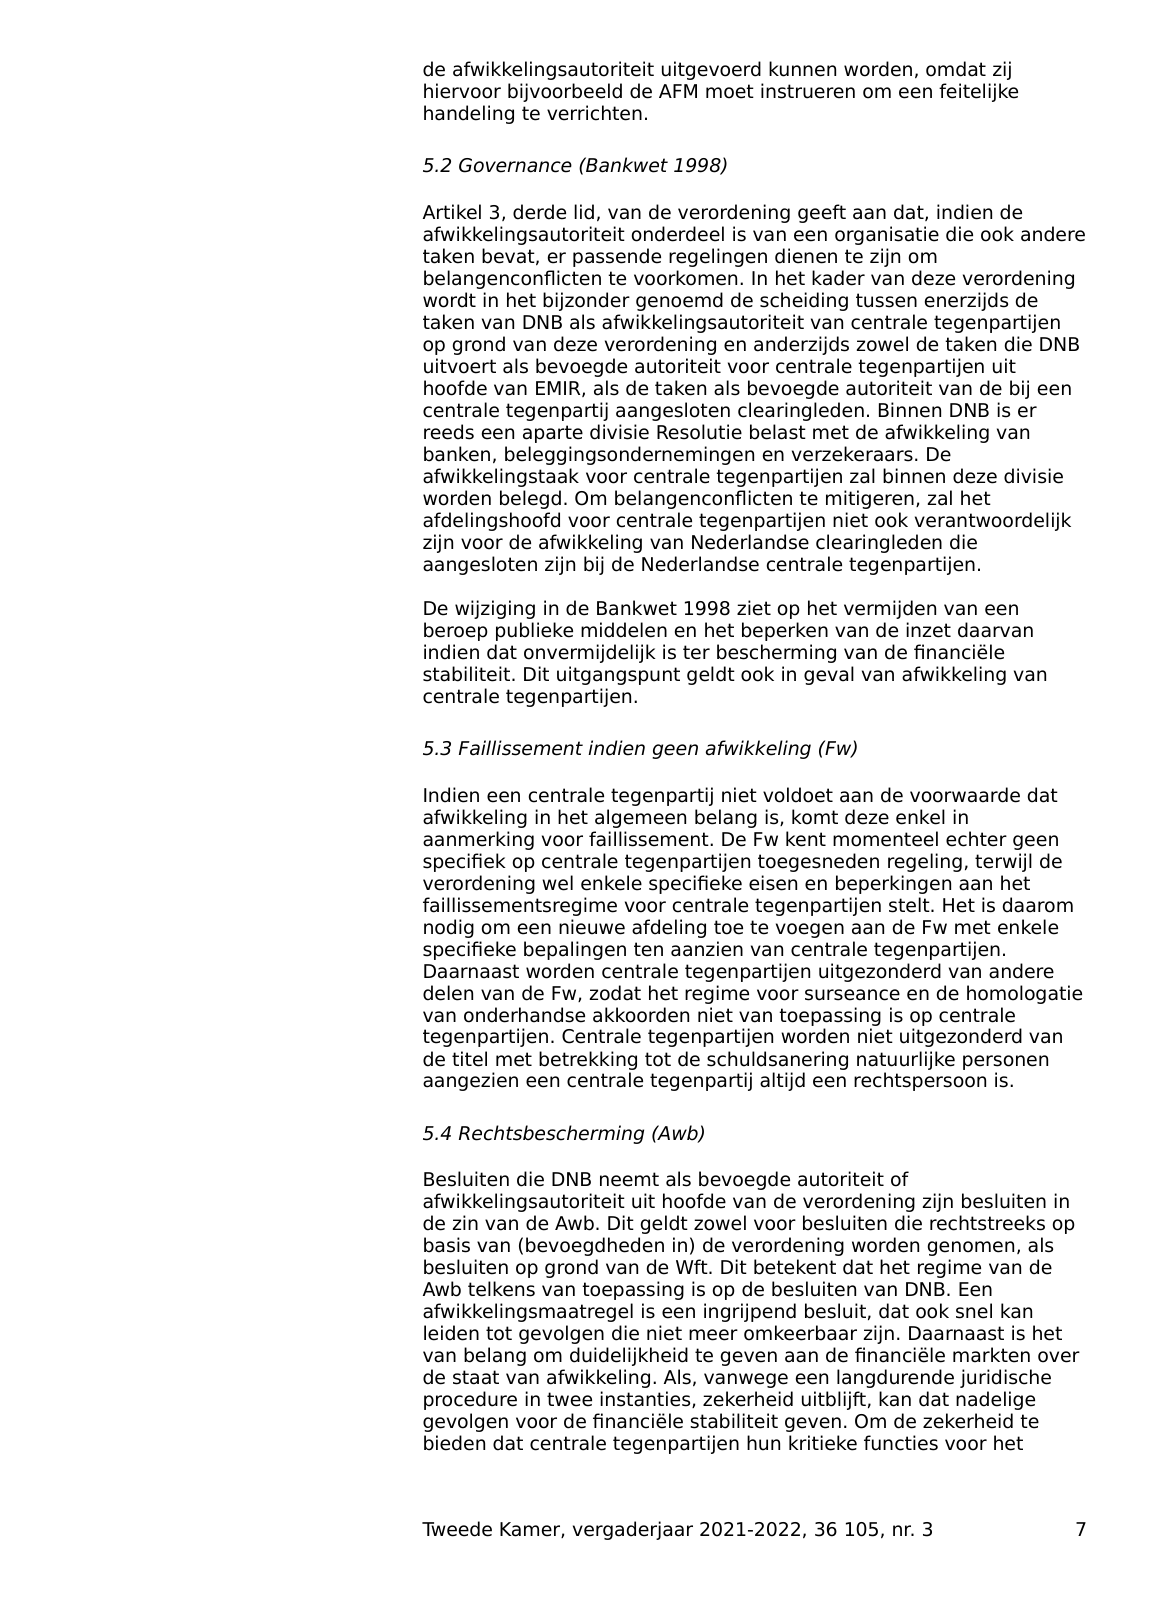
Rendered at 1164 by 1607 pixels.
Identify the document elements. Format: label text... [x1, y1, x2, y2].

text De wijziging in de Bankwet 1998 ziet op het vermijden van een beroep publieke middelen en het beperken van de inzet daarvan indien dat onvermijdelijk is ter bescherming van de financiële stabiliteit. Dit uitgangspunt geldt ook in geval van afwikkeling van centrale tegenpartijen. [422, 598, 1087, 708]
text Indien een centrale tegenpartij niet voldoet aan de voorwaarde dat afwikkeling in het algemeen belang is, komt deze enkel in aanmerking voor faillissement. De Fw kent momenteel echter geen specifiek op centrale tegenpartijen toegesneden regeling, terwijl de verordening wel enkele specifieke eisen en beperkingen aan het faillissementsregime voor centrale tegenpartijen stelt. Het is daarom nodig om een nieuwe afdeling toe te voegen aan de Fw met enkele specifieke bepalingen ten aanzien van centrale tegenpartijen. Daarnaast worden centrale tegenpartijen uitgezonderd van andere delen van de Fw, zodat het regime voor surseance en de homologatie van onderhandse akkoorden niet van toepassing is op centrale tegenpartijen. Centrale tegenpartijen worden niet uitgezonderd van de titel met betrekking tot de schuldsanering natuurlijke personen aangezien een centrale tegenpartij altijd een rechtspersoon is. [422, 785, 1087, 1092]
subtitle 5.2 Governance (Bankwet 1998) [422, 155, 1087, 177]
subtitle 5.3 Faillissement indien geen afwikkeling (Fw) [422, 738, 1087, 760]
subtitle 5.4 Rechtsbescherming (Awb) [422, 1122, 1087, 1144]
text de afwikkelingsautoriteit uitgevoerd kunnen worden, omdat zij hiervoor bijvoorbeeld de AFM moet instrueren om een feitelijke handeling te verrichten. [422, 59, 1087, 125]
text Besluiten die DNB neemt als bevoegde autoriteit of afwikkelingsautoriteit uit hoofde van de verordening zijn besluiten in de zin van de Awb. Dit geldt zowel voor besluiten die rechtstreeks op basis van (bevoegdheden in) de verordening worden genomen, als besluiten op grond van de Wft. Dit betekent dat het regime van de Awb telkens van toepassing is op de besluiten van DNB. Een afwikkelingsmaatregel is een ingrijpend besluit, dat ook snel kan leiden tot gevolgen die niet meer omkeerbaar zijn. Daarnaast is het van belang om duidelijkheid te geven aan de financiële markten over de staat van afwikkeling. Als, vanwege een langdurende juridische procedure in twee instanties, zekerheid uitblijft, kan dat nadelige gevolgen voor de financiële stabiliteit geven. Om de zekerheid te bieden dat centrale tegenpartijen hun kritieke functies voor het [422, 1169, 1087, 1455]
text Artikel 3, derde lid, van de verordening geeft aan dat, indien de afwikkelingsautoriteit onderdeel is van een organisatie die ook andere taken bevat, er passende regelingen dienen te zijn om belangenconflicten te voorkomen. In het kader van deze verordening wordt in het bijzonder genoemd de scheiding tussen enerzijds de taken van DNB als afwikkelingsautoriteit van centrale tegenpartijen op grond van deze verordening en anderzijds zowel de taken die DNB uitvoert als bevoegde autoriteit voor centrale tegenpartijen uit hoofde van EMIR, als de taken als bevoegde autoriteit van de bij een centrale tegenpartij aangesloten clearingleden. Binnen DNB is er reeds een aparte divisie Resolutie belast met de afwikkeling van banken, beleggingsondernemingen en verzekeraars. De afwikkelingstaak voor centrale tegenpartijen zal binnen deze divisie worden belegd. Om belangenconflicten te mitigeren, zal het afdelingshoofd voor centrale tegenpartijen niet ook verantwoordelijk zijn voor de afwikkeling van Nederlandse clearingleden die aangesloten zijn bij de Nederlandse centrale tegenpartijen. [422, 202, 1087, 576]
